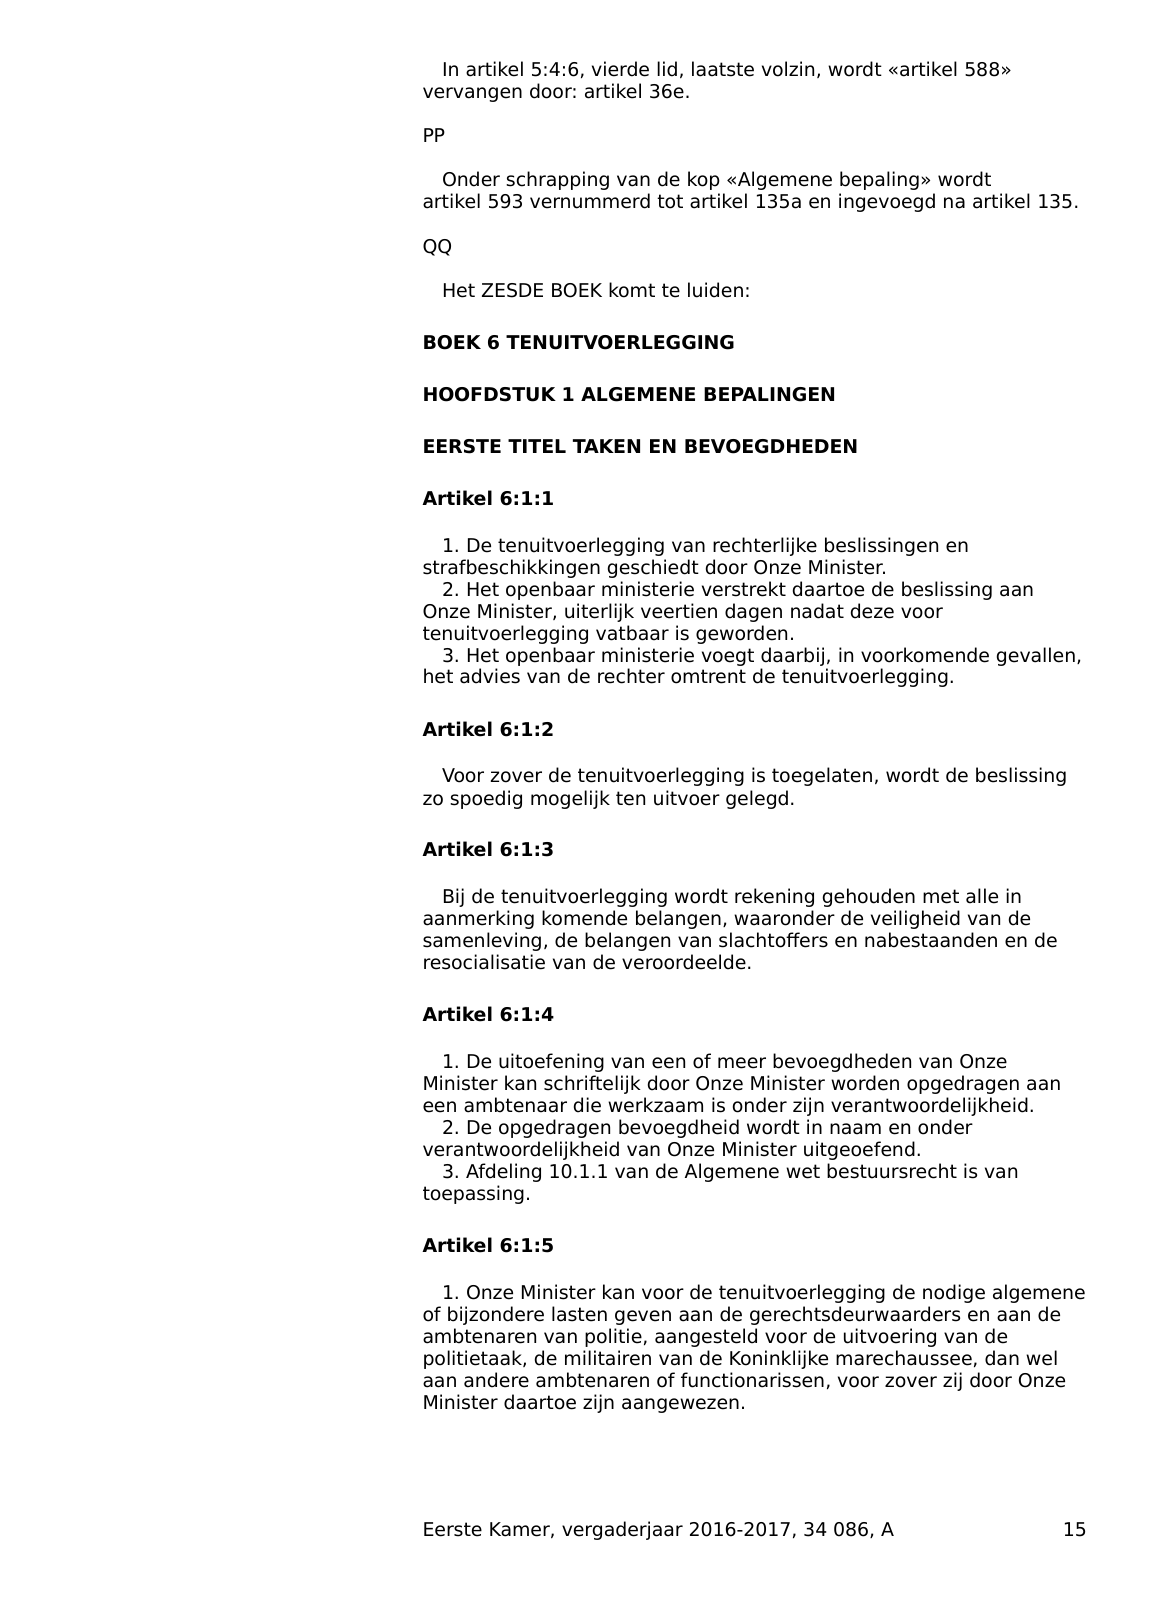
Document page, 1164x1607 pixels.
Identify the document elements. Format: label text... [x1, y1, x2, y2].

text Onder schrapping van de kop «Algemene bepaling» wordt artikel 593 vernummerd tot artikel 135a en ingevoegd na artikel 135. [422, 169, 1087, 213]
subtitle HOOFDSTUK 1 ALGEMENE BEPALINGEN [422, 384, 1087, 406]
text PP [422, 125, 1087, 147]
text 1. De uitoefening van een of meer bevoegdheden van Onze Minister kan schriftelijk door Onze Minister worden opgedragen aan een ambtenaar die werkzaam is onder zijn verantwoordelijkheid. [422, 1051, 1087, 1117]
text 2. Het openbaar ministerie verstrekt daartoe de beslissing aan Onze Minister, uiterlijk veertien dagen nadat deze voor tenuitvoerlegging vatbaar is geworden. [422, 578, 1087, 644]
subtitle EERSTE TITEL TAKEN EN BEVOEGDHEDEN [422, 436, 1087, 458]
subtitle Artikel 6:1:5 [422, 1235, 1087, 1257]
text 3. Afdeling 10.1.1 van de Algemene wet bestuursrecht is van toepassing. [422, 1161, 1087, 1205]
subtitle Artikel 6:1:1 [422, 488, 1087, 509]
text 2. De opgedragen bevoegdheid wordt in naam en onder verantwoordelijkheid van Onze Minister uitgeoefend. [422, 1117, 1087, 1161]
text QQ [422, 236, 1087, 257]
text Het ZESDE BOEK komt te luiden: [422, 280, 1087, 302]
text 1. Onze Minister kan voor de tenuitvoerlegging de nodige algemene of bijzondere lasten geven aan de gerechtsdeurwaarders en aan de ambtenaren van politie, aangesteld voor de uitvoering van de politietaak, de militairen van de Koninklijke marechaussee, dan wel aan andere ambtenaren of functionarissen, voor zover zij door Onze Minister daartoe zijn aangewezen. [422, 1282, 1087, 1414]
subtitle BOEK 6 TENUITVOERLEGGING [422, 332, 1087, 354]
text Voor zover de tenuitvoerlegging is toegelaten, wordt de beslissing zo spoedig mogelijk ten uitvoer gelegd. [422, 765, 1087, 809]
text In artikel 5:4:6, vierde lid, laatste volzin, wordt «artikel 588» vervangen door: artikel 36e. [422, 59, 1087, 103]
subtitle Artikel 6:1:4 [422, 1004, 1087, 1026]
text Bij de tenuitvoerlegging wordt rekening gehouden met alle in aanmerking komende belangen, waaronder de veiligheid van de samenleving, de belangen van slachtoffers en nabestaanden en de resocialisatie van de veroordeelde. [422, 886, 1087, 974]
text 3. Het openbaar ministerie voegt daarbij, in voorkomende gevallen, het advies van de rechter omtrent de tenuitvoerlegging. [422, 644, 1087, 688]
subtitle Artikel 6:1:2 [422, 718, 1087, 740]
text 1. De tenuitvoerlegging van rechterlijke beslissingen en strafbeschikkingen geschiedt door Onze Minister. [422, 534, 1087, 578]
subtitle Artikel 6:1:3 [422, 839, 1087, 861]
